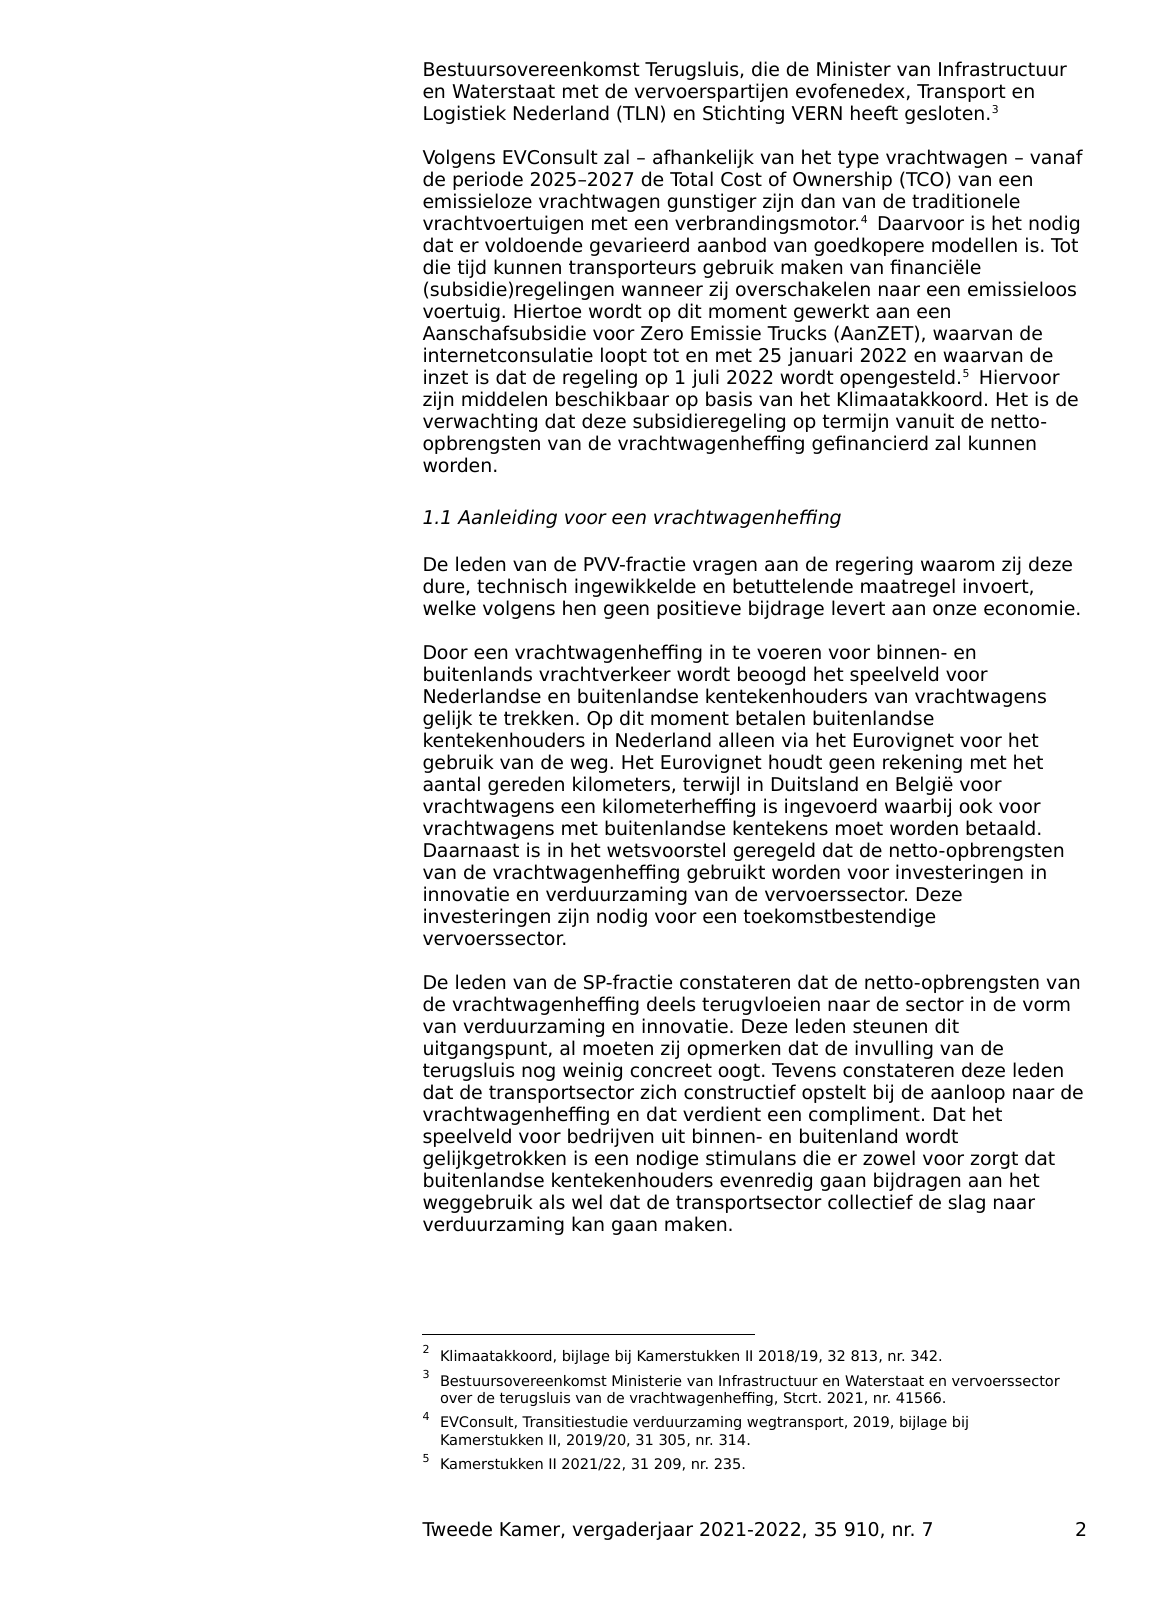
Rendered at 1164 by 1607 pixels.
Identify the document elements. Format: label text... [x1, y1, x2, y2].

text EVConsult, Transitiestudie verduurzaming wegtransport, 2019, bijlage bij Kamerstukken II, 2019/20, 31 305, nr. 314. [422, 1410, 1087, 1449]
subtitle 1.1 Aanleiding voor een vrachtwagenheffing [422, 507, 1087, 529]
text Door een vrachtwagenheffing in te voeren voor binnen- en buitenlands vrachtverkeer wordt beoogd het speelveld voor Nederlandse en buitenlandse kentekenhouders van vrachtwagens gelijk te trekken. Op dit moment betalen buitenlandse kentekenhouders in Nederland alleen via het Eurovignet voor het gebruik van de weg. Het Eurovignet houdt geen rekening met het aantal gereden kilometers, terwijl in Duitsland en België voor vrachtwagens een kilometerheffing is ingevoerd waarbij ook voor vrachtwagens met buitenlandse kentekens moet worden betaald. Daarnaast is in het wetsvoorstel geregeld dat de netto-opbrengsten van de vrachtwagenheffing gebruikt worden voor investeringen in innovatie en verduurzaming van de vervoerssector. Deze investeringen zijn nodig voor een toekomstbestendige vervoerssector. [422, 642, 1087, 950]
text Kamerstukken II 2021/22, 31 209, nr. 235. [422, 1452, 1087, 1474]
text Bestuursovereenkomst Terugsluis, die de Minister van Infrastructuur en Waterstaat met de vervoerspartijen evofenedex, Transport en Logistiek Nederland (TLN) en Stichting VERN heeft gesloten. [422, 59, 1087, 125]
text Volgens EVConsult zal – afhankelijk van het type vrachtwagen – vanaf de periode 2025–2027 de Total Cost of Ownership (TCO) van een emissieloze vrachtwagen gunstiger zijn dan van de traditionele vrachtvoertuigen met een verbrandingsmotor. Daarvoor is het nodig dat er voldoende gevarieerd aanbod van goedkopere modellen is. Tot die tijd kunnen transporteurs gebruik maken van financiële (subsidie)regelingen wanneer zij overschakelen naar een emissieloos voertuig. Hiertoe wordt op dit moment gewerkt aan een Aanschafsubsidie voor Zero Emissie Trucks (AanZET), waarvan de internetconsulatie loopt tot en met 25 januari 2022 en waarvan de inzet is dat de regeling op 1 juli 2022 wordt opengesteld. Hiervoor zijn middelen beschikbaar op basis van het Klimaatakkoord. Het is de verwachting dat deze subsidieregeling op termijn vanuit de netto-opbrengsten van de vrachtwagenheffing gefinancierd zal kunnen worden. [422, 147, 1087, 477]
text De leden van de SP-fractie constateren dat de netto-opbrengsten van de vrachtwagenheffing deels terugvloeien naar de sector in de vorm van verduurzaming en innovatie. Deze leden steunen dit uitgangspunt, al moeten zij opmerken dat de invulling van de terugsluis nog weinig concreet oogt. Tevens constateren deze leden dat de transportsector zich constructief opstelt bij de aanloop naar de vrachtwagenheffing en dat verdient een compliment. Dat het speelveld voor bedrijven uit binnen- en buitenland wordt gelijkgetrokken is een nodige stimulans die er zowel voor zorgt dat buitenlandse kentekenhouders evenredig gaan bijdragen aan het weggebruik als wel dat de transportsector collectief de slag naar verduurzaming kan gaan maken. [422, 972, 1087, 1236]
text Klimaatakkoord, bijlage bij Kamerstukken II 2018/19, 32 813, nr. 342. [422, 1343, 1087, 1366]
text De leden van de PVV-fractie vragen aan de regering waarom zij deze dure, technisch ingewikkelde en betuttelende maatregel invoert, welke volgens hen geen positieve bijdrage levert aan onze economie. [422, 554, 1087, 620]
text Bestuursovereenkomst Ministerie van Infrastructuur en Waterstaat en vervoerssector over de terugsluis van de vrachtwagenheffing, Stcrt. 2021, nr. 41566. [422, 1368, 1087, 1407]
